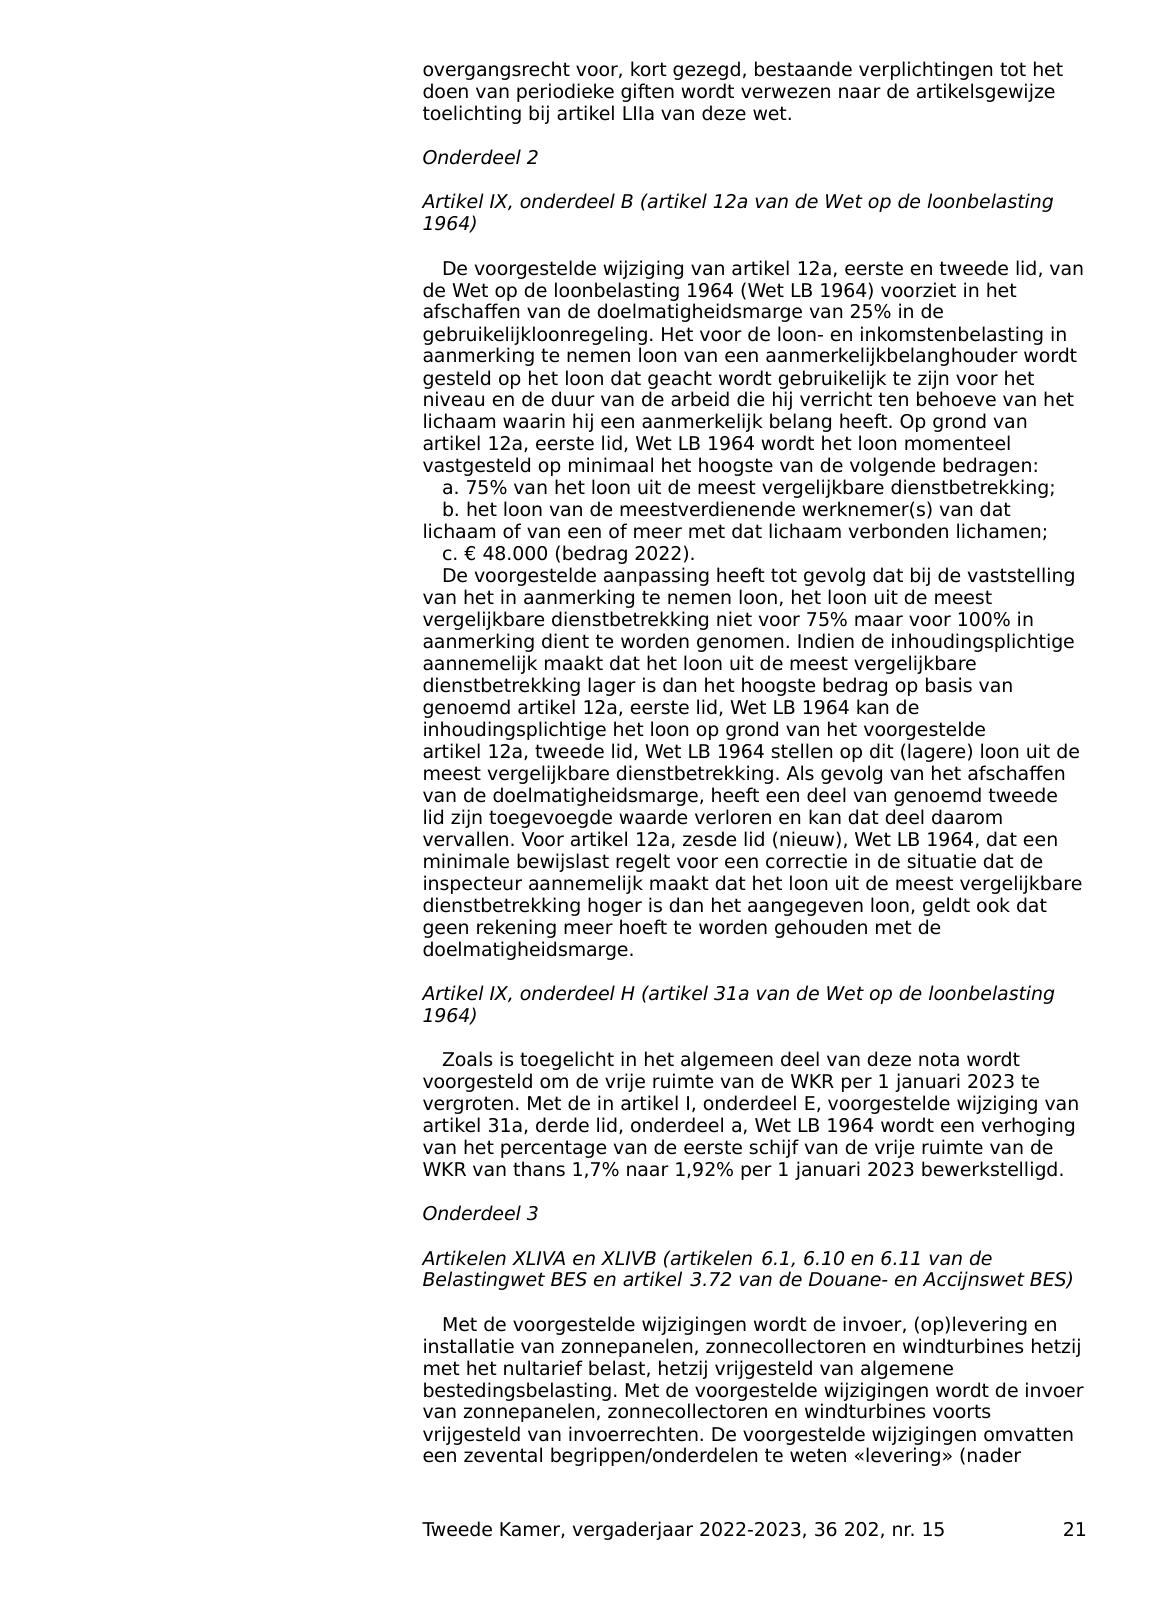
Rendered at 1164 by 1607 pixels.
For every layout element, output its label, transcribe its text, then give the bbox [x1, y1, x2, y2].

text Zoals is toegelicht in het algemeen deel van deze nota wordt voorgesteld om de vrije ruimte van de WKR per 1 januari 2023 te vergroten. Met de in artikel I, onderdeel E, voorgestelde wijziging van artikel 31a, derde lid, onderdeel a, Wet LB 1964 wordt een verhoging van het percentage van de eerste schijf van de vrije ruimte van de WKR van thans 1,7% naar 1,92% per 1 januari 2023 bewerkstelligd. [422, 1049, 1087, 1181]
text a. 75% van het loon uit de meest vergelijkbare dienstbetrekking; [422, 477, 1087, 499]
text De voorgestelde aanpassing heeft tot gevolg dat bij de vaststelling van het in aanmerking te nemen loon, het loon uit de meest vergelijkbare dienstbetrekking niet voor 75% maar voor 100% in aanmerking dient te worden genomen. Indien de inhoudingsplichtige aannemelijk maakt dat het loon uit de meest vergelijkbare dienstbetrekking lager is dan het hoogste bedrag op basis van genoemd artikel 12a, eerste lid, Wet LB 1964 kan de inhoudingsplichtige het loon op grond van het voorgestelde artikel 12a, tweede lid, Wet LB 1964 stellen op dit (lagere) loon uit de meest vergelijkbare dienstbetrekking. Als gevolg van het afschaffen van de doelmatigheidsmarge, heeft een deel van genoemd tweede lid zijn toegevoegde waarde verloren en kan dat deel daarom vervallen. Voor artikel 12a, zesde lid (nieuw), Wet LB 1964, dat een minimale bewijslast regelt voor een correctie in de situatie dat de inspecteur aannemelijk maakt dat het loon uit de meest vergelijkbare dienstbetrekking hoger is dan het aangegeven loon, geldt ook dat geen rekening meer hoeft te worden gehouden met de doelmatigheidsmarge. [422, 565, 1087, 961]
text b. het loon van de meestverdienende werknemer(s) van dat lichaam of van een of meer met dat lichaam verbonden lichamen; [422, 499, 1087, 543]
text Met de voorgestelde wijzigingen wordt de invoer, (op)levering en installatie van zonnepanelen, zonnecollectoren en windturbines hetzij met het nultarief belast, hetzij vrijgesteld van algemene bestedingsbelasting. Met de voorgestelde wijzigingen wordt de invoer van zonnepanelen, zonnecollectoren en windturbines voorts vrijgesteld van invoerrechten. De voorgestelde wijzigingen omvatten een zevental begrippen/onderdelen te weten «levering» (nader [422, 1313, 1087, 1467]
subtitle Artikel IX, onderdeel H (artikel 31a van de Wet op de loonbelasting 1964) [422, 983, 1087, 1027]
subtitle Artikelen XLIVA en XLIVB (artikelen 6.1, 6.10 en 6.11 van de Belastingwet BES en artikel 3.72 van de Douane- en Accijnswet BES) [422, 1247, 1087, 1291]
text overgangsrecht voor, kort gezegd, bestaande verplichtingen tot het doen van periodieke giften wordt verwezen naar de artikelsgewijze toelichting bij artikel LIIa van deze wet. [422, 59, 1087, 125]
subtitle Onderdeel 3 [422, 1203, 1087, 1225]
text c. € 48.000 (bedrag 2022). [422, 543, 1087, 565]
subtitle Artikel IX, onderdeel B (artikel 12a van de Wet op de loonbelasting 1964) [422, 191, 1087, 235]
text De voorgestelde wijziging van artikel 12a, eerste en tweede lid, van de Wet op de loonbelasting 1964 (Wet LB 1964) voorziet in het afschaffen van de doelmatigheidsmarge van 25% in de gebruikelijkloonregeling. Het voor de loon- en inkomstenbelasting in aanmerking te nemen loon van een aanmerkelijkbelanghouder wordt gesteld op het loon dat geacht wordt gebruikelijk te zijn voor het niveau en de duur van de arbeid die hij verricht ten behoeve van het lichaam waarin hij een aanmerkelijk belang heeft. Op grond van artikel 12a, eerste lid, Wet LB 1964 wordt het loon momenteel vastgesteld op minimaal het hoogste van de volgende bedragen: [422, 257, 1087, 477]
subtitle Onderdeel 2 [422, 147, 1087, 169]
